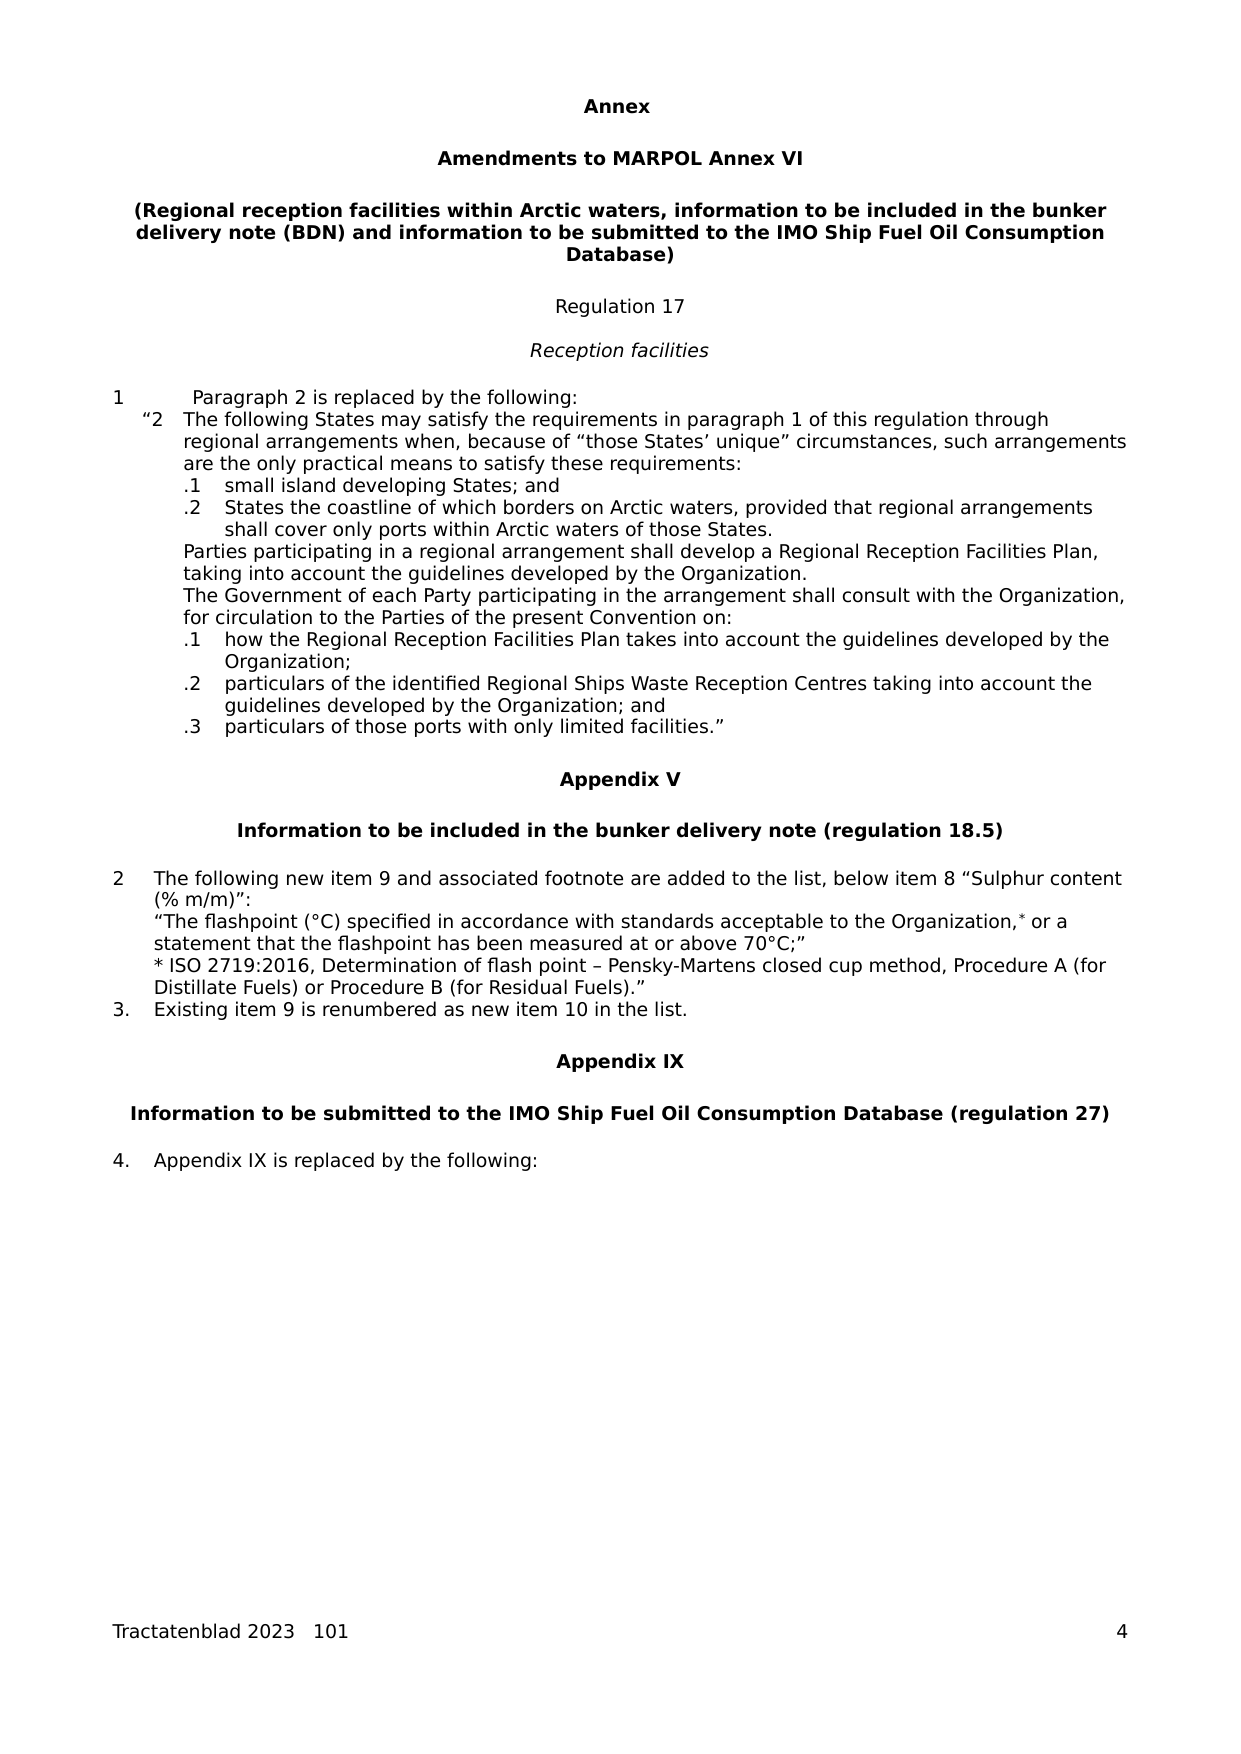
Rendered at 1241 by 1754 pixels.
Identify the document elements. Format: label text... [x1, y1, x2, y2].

subtitle Regulation 17 Reception facilities [112, 296, 1128, 362]
text 1 Paragraph 2 is replaced by the following: [112, 387, 1128, 409]
text 2 The following new item 9 and associated footnote are added to the list, below item 8 “Sulphur content (% m/m)”: [112, 867, 1128, 911]
subtitle Information to be included in the bunker delivery note (regulation 18.5) [112, 820, 1128, 842]
text .1 how the Regional Reception Facilities Plan takes into account the guidelines developed by the Organization; [183, 628, 1128, 672]
subtitle Appendix V [112, 768, 1128, 790]
subtitle Appendix IX [112, 1051, 1128, 1073]
text Parties participating in a regional arrangement shall develop a Regional Reception Facilities Plan, taking into account the guidelines developed by the Organization. [183, 541, 1128, 584]
text .2 particulars of the identified Regional Ships Waste Reception Centres taking into account the guidelines developed by the Organization; and [183, 672, 1128, 716]
text .2 States the coastline of which borders on Arctic waters, provided that regional arrangements shall cover only ports within Arctic waters of those States. [183, 497, 1128, 541]
subtitle Amendments to MARPOL Annex VI [112, 148, 1128, 170]
text “2 The following States may satisfy the requirements in paragraph 1 of this regulation through regional arrangements when, because of “those States’ unique” circumstances, such arrangements are the only practical means to satisfy these requirements: [142, 409, 1128, 475]
text 4. Appendix IX is replaced by the following: [112, 1150, 1128, 1172]
subtitle Information to be submitted to the IMO Ship Fuel Oil Consumption Database (regulation 27) [112, 1103, 1128, 1125]
text .3 particulars of those ports with only limited facilities.” [183, 716, 1128, 738]
text * ISO 2719:2016, Determination of flash point – Pensky-Martens closed cup method, Procedure A (for Distillate Fuels) or Procedure B (for Residual Fuels).” [153, 955, 1128, 999]
subtitle (Regional reception facilities within Arctic waters, information to be included in the bunker delivery note (BDN) and information to be submitted to the IMO Ship Fuel Oil Consumption Database) [112, 200, 1128, 266]
text The Government of each Party participating in the arrangement shall consult with the Organization, for circulation to the Parties of the present Convention on: [183, 584, 1128, 628]
text 3. Existing item 9 is renumbered as new item 10 in the list. [112, 999, 1128, 1021]
text .1 small island developing States; and [183, 475, 1128, 497]
text “The flashpoint (°C) specified in accordance with standards acceptable to the Organization,* or a statement that the flashpoint has been measured at or above 70°C;” [153, 911, 1128, 955]
subtitle Annex [112, 96, 1128, 118]
